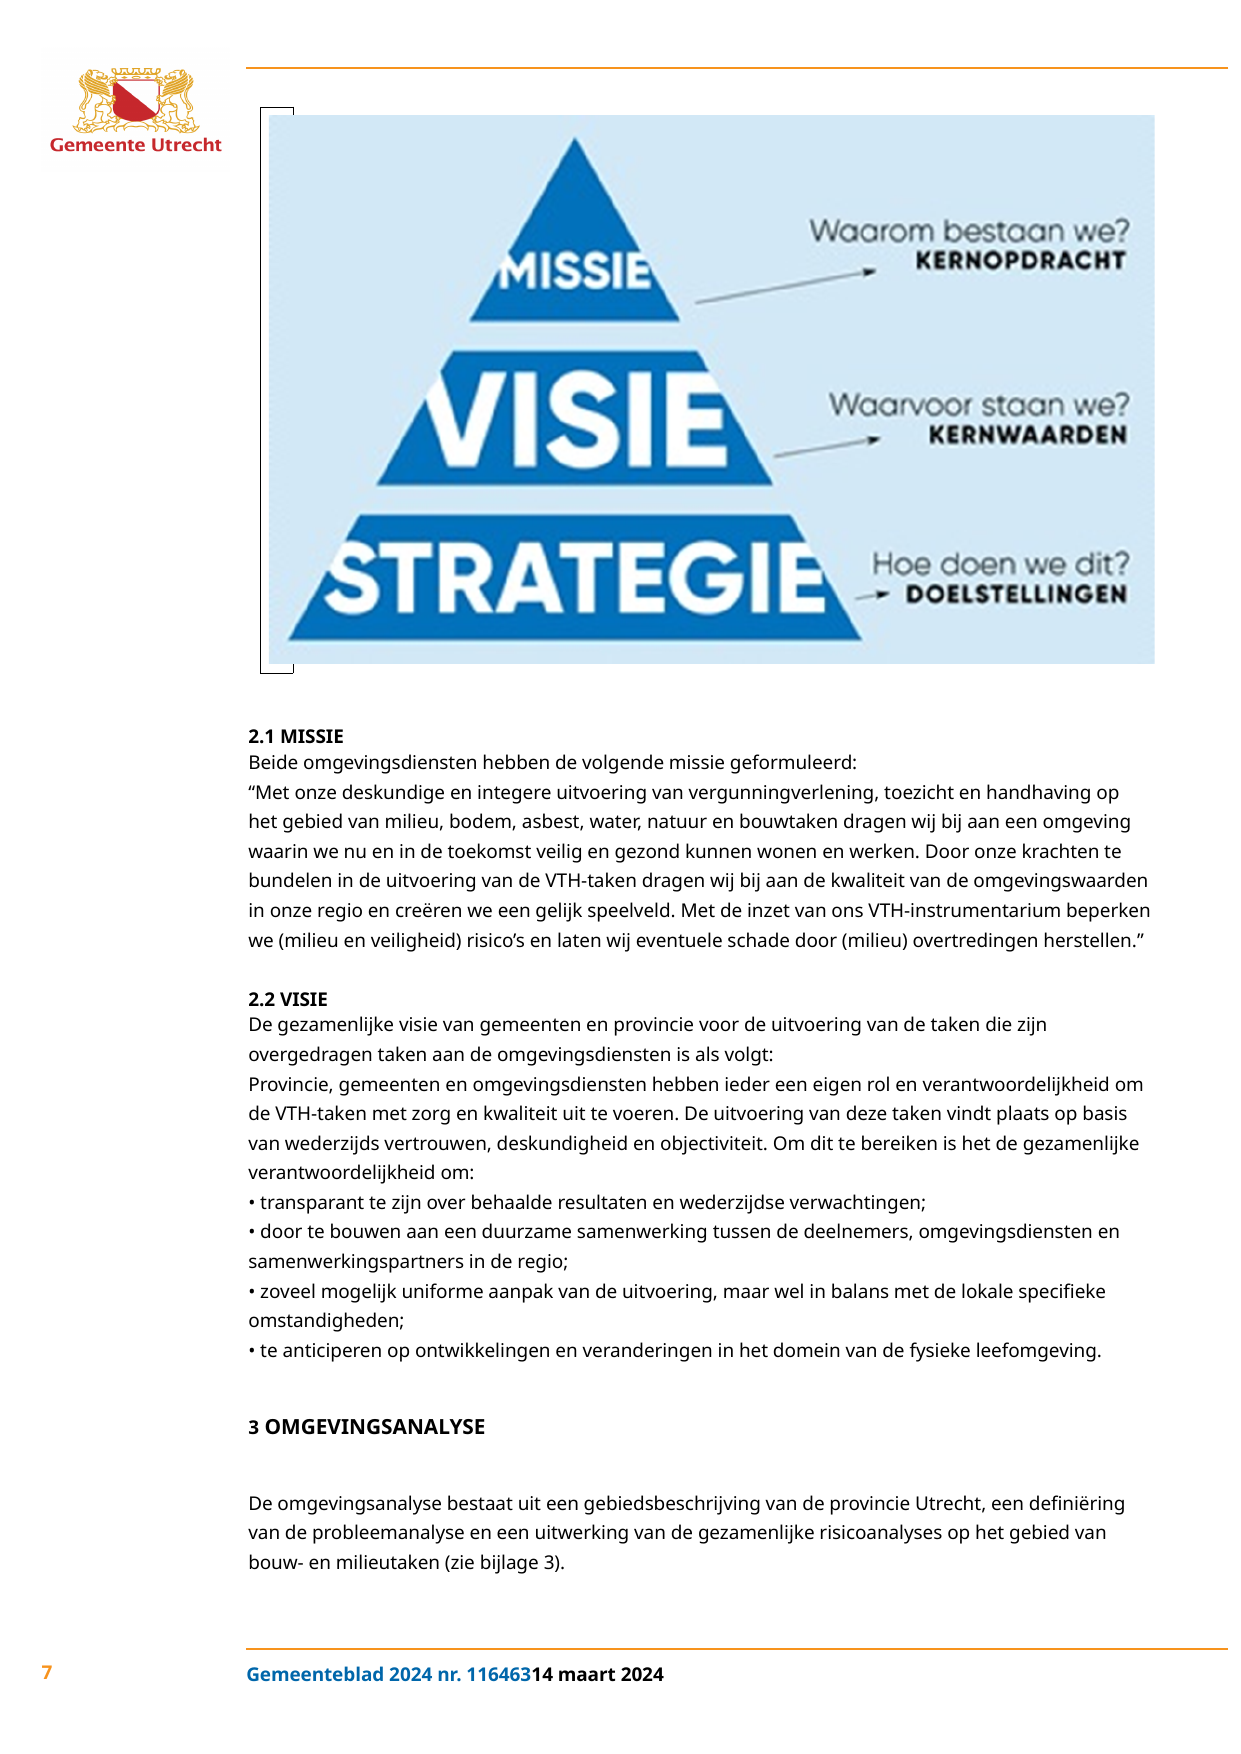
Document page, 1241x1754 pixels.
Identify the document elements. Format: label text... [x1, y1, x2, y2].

text 3 OMGEVINGSANALYSE [248, 1412, 1152, 1441]
text “Met onze deskundige en integere uitvoering van vergunningverlening, toezicht en handhaving op het gebied van milieu, bodem, asbest, water, natuur en bouwtaken dragen wij bij aan een omgeving waarin we nu en in de toekomst veilig en gezond kunnen wonen en werken. Door onze krachten te bundelen in de uitvoering van de VTH-taken dragen wij bij aan de kwaliteit van de omgevingswaarden in onze regio en creëren we een gelijk speelveld. Met de inzet van ons VTH-instrumentarium beperken we (milieu en veiligheid) risico’s en laten wij eventuele schade door (milieu) overtredingen herstellen.” [248, 779, 1152, 952]
picture [268, 115, 1155, 664]
text • transparant te zijn over behaalde resultaten en wederzijdse verwachtingen; [248, 1189, 1152, 1215]
text • door te bouwen aan een duurzame samenwerking tussen de deelnemers, omgevingsdiensten en samenwerkingspartners in de regio; [248, 1219, 1152, 1274]
text 2.2 VISIE [248, 986, 1152, 1012]
text Beide omgevingsdiensten hebben de volgende missie geformuleerd: [248, 749, 1152, 775]
text • zoveel mogelijk uniforme aanpak van de uitvoering, maar wel in balans met de lokale specifieke omstandigheden; [248, 1278, 1152, 1333]
text 2.1 MISSIE [248, 723, 1152, 749]
text De gezamenlijke visie van gemeenten en provincie voor de uitvoering van de taken die zijn overgedragen taken aan de omgevingsdiensten is als volgt: [248, 1012, 1152, 1067]
text Provincie, gemeenten en omgevingsdiensten hebben ieder een eigen rol en verantwoordelijkheid om de VTH-taken met zorg en kwaliteit uit te voeren. De uitvoering van deze taken vindt plaats op basis van wederzijds vertrouwen, deskundigheid en objectiviteit. Om dit te bereiken is het de gezamenlijke verantwoordelijkheid om: [248, 1071, 1152, 1185]
picture [41, 47, 231, 172]
text De omgevingsanalyse bestaat uit een gebiedsbeschrijving van de provincie Utrecht, een definiëring van de probleemanalyse en een uitwerking van de gezamenlijke risicoanalyses op het gebied van bouw- en milieutaken (zie bijlage 3). [248, 1490, 1152, 1575]
text • te anticiperen op ontwikkelingen en veranderingen in het domein van de fysieke leefomgeving. [248, 1337, 1152, 1363]
